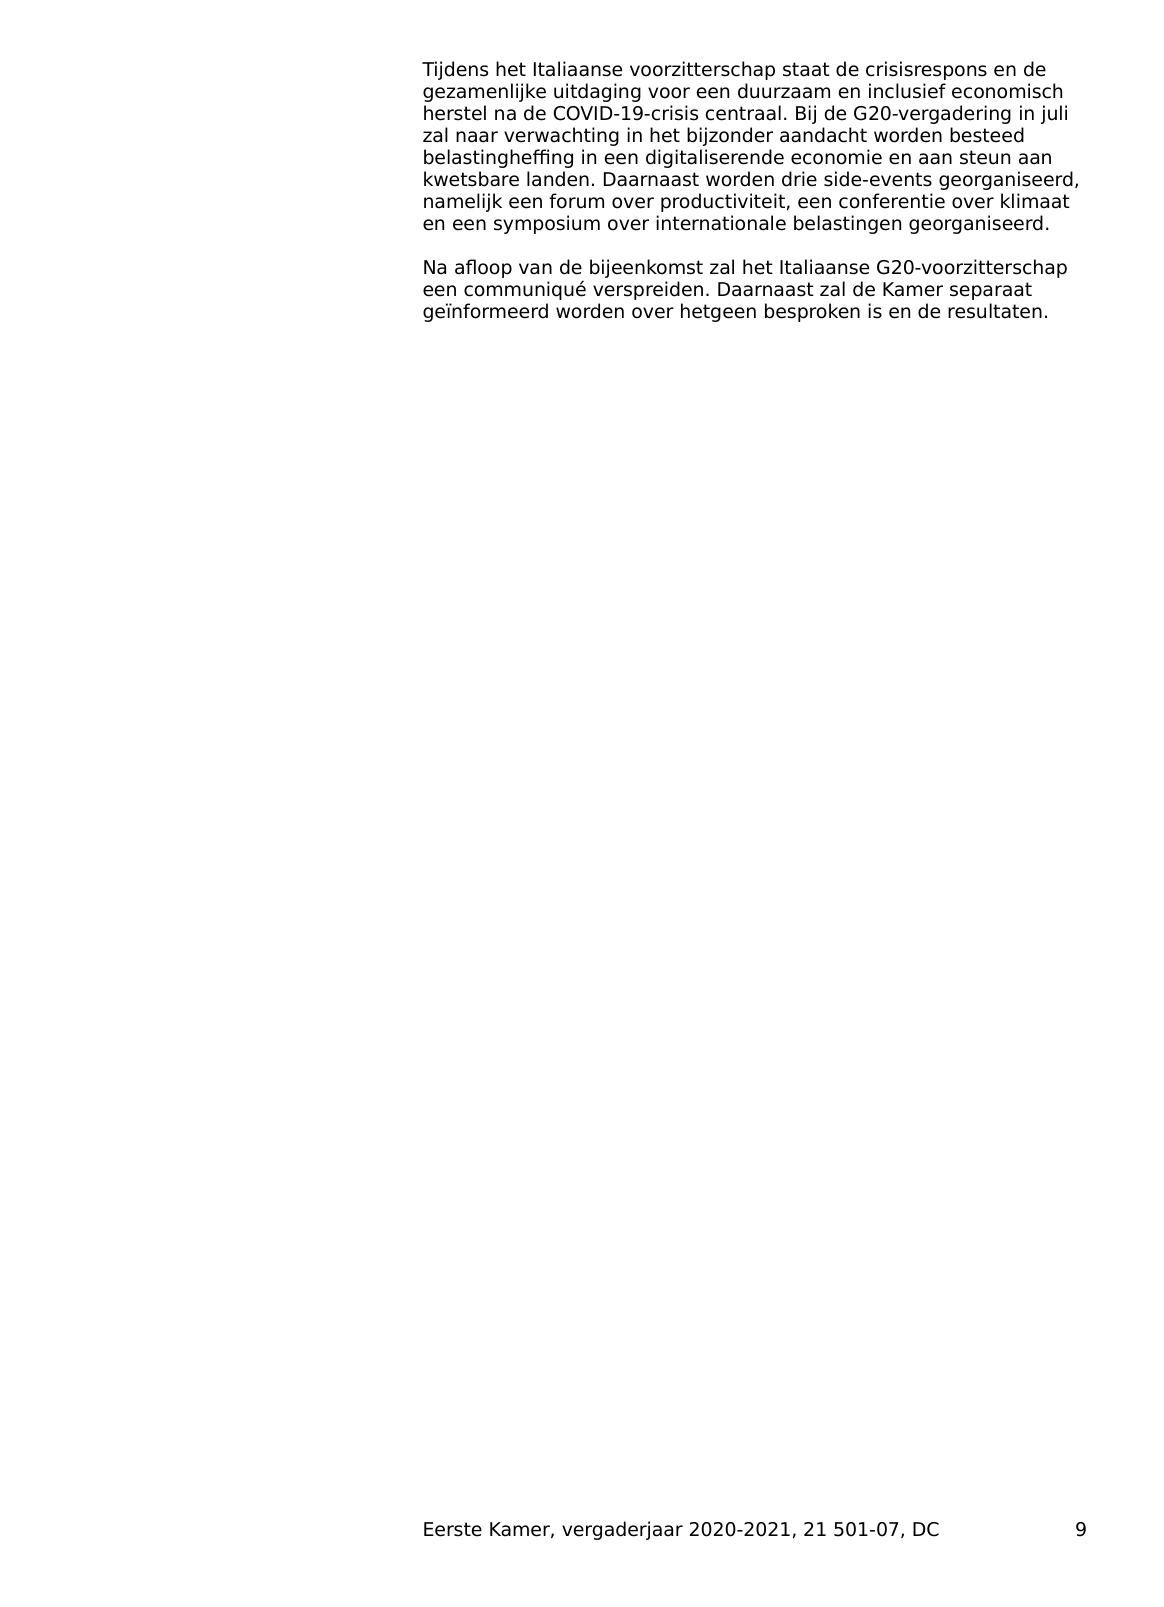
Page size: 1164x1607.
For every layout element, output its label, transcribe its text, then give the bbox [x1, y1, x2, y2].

text Na afloop van de bijeenkomst zal het Italiaanse G20-voorzitterschap een communiqué verspreiden. Daarnaast zal de Kamer separaat geïnformeerd worden over hetgeen besproken is en de resultaten. [422, 257, 1087, 323]
text Tijdens het Italiaanse voorzitterschap staat de crisisrespons en de gezamenlijke uitdaging voor een duurzaam en inclusief economisch herstel na de COVID-19-crisis centraal. Bij de G20-vergadering in juli zal naar verwachting in het bijzonder aandacht worden besteed belastingheffing in een digitaliserende economie en aan steun aan kwetsbare landen. Daarnaast worden drie side-events georganiseerd, namelijk een forum over productiviteit, een conferentie over klimaat en een symposium over internationale belastingen georganiseerd. [422, 59, 1087, 235]
